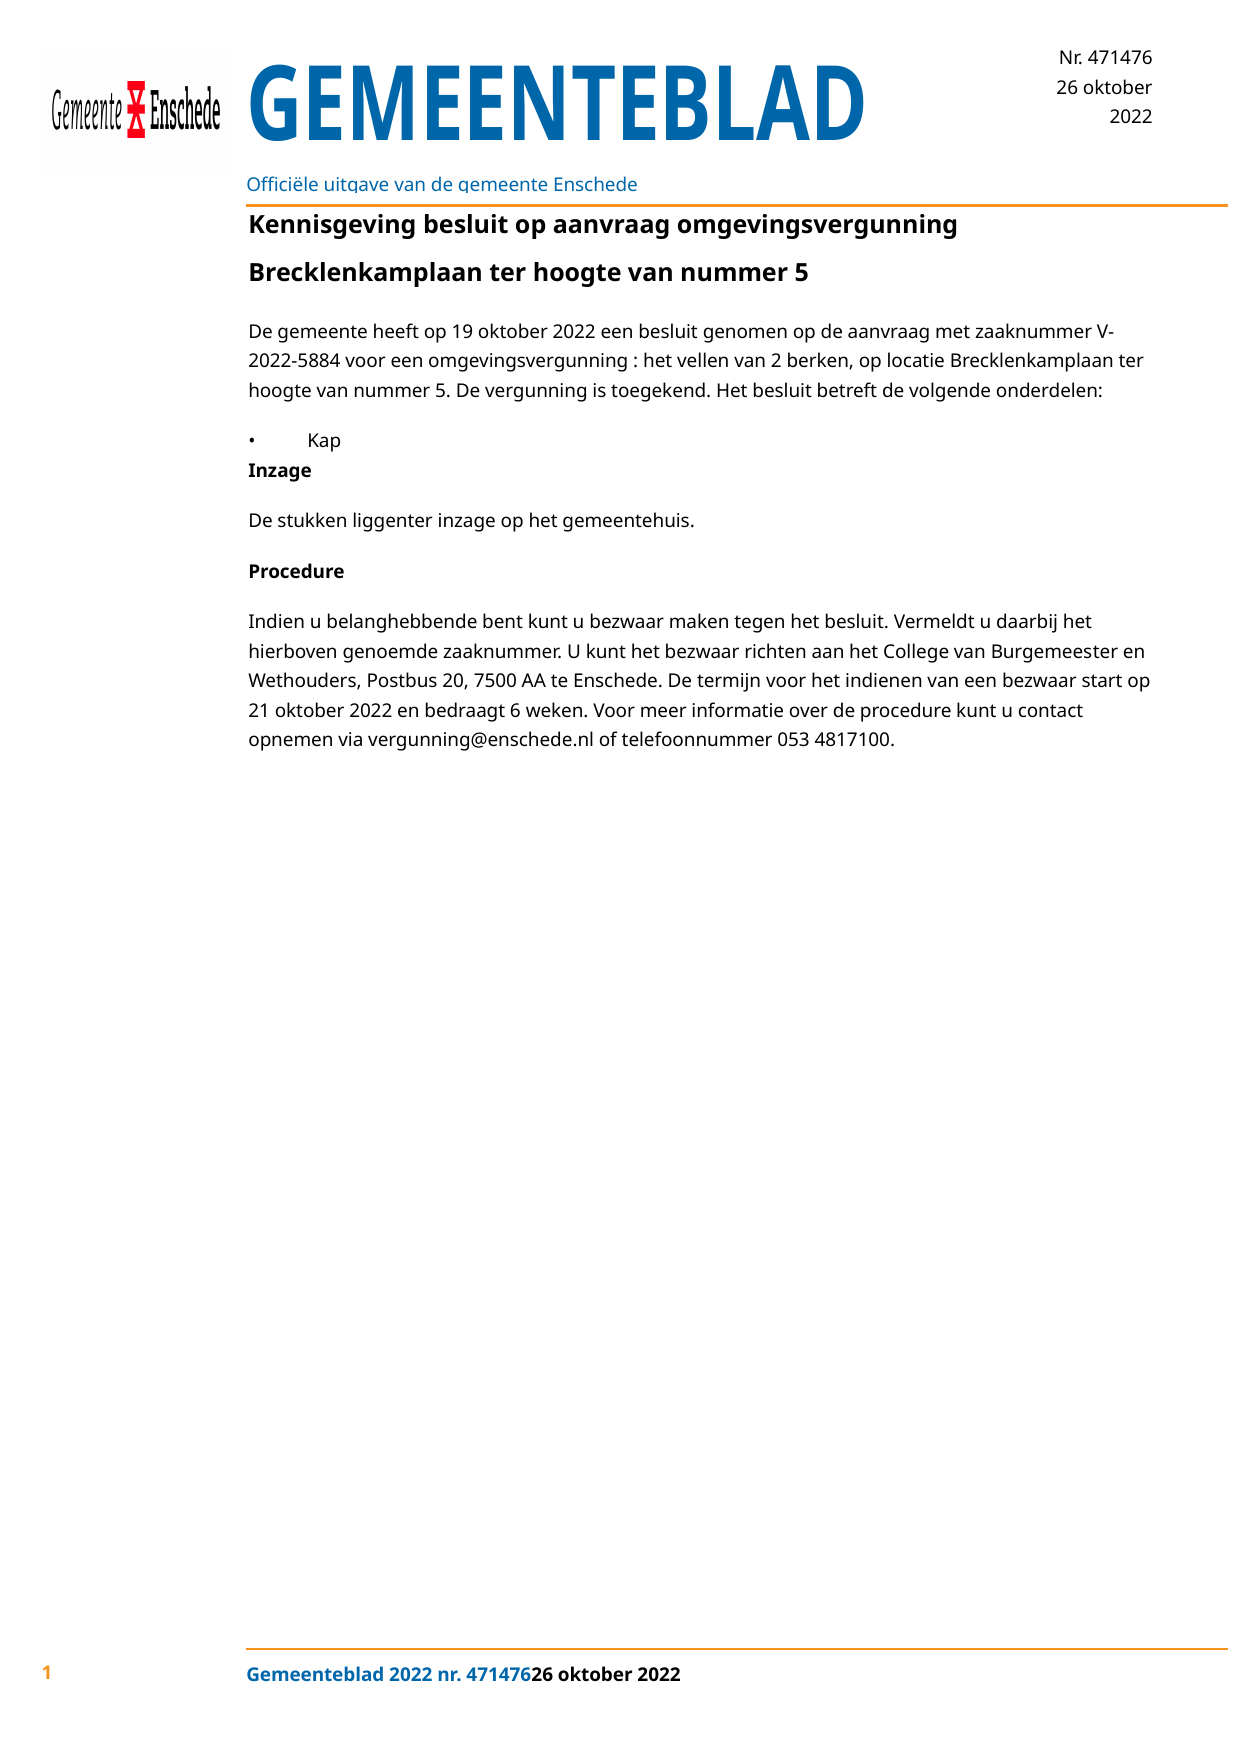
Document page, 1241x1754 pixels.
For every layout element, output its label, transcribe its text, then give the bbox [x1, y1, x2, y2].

text Indien u belanghebbende bent kunt u bezwaar maken tegen het besluit. Vermeldt u daarbij het hierboven genoemde zaaknummer. U kunt het bezwaar richten aan het College van Burgemees­ter en Wethouders, Postbus 20, 7500 AA te Enschede. De termijn voor het indienen van een bezwaar start op 21 oktober 2022 en bedraagt 6 weken. Voor meer informatie over de procedure kunt u contact opnemen via vergunning@enschede.nl of telefoonnummer 053 4817100. [248, 608, 1152, 752]
text Kennisgeving besluit op aanvraag omgevingsvergunning Brecklenkamplaan ter hoogte van nummer 5 [248, 207, 1152, 288]
picture [41, 47, 231, 172]
text De gemeente heeft op 19 oktober 2022 een besluit genomen op de aanvraag met zaaknummer V-2022-5884 voor een omgevingsvergunning : het vellen van 2 berken, op locatie Brecklenkamplaan ter hoogte van nummer 5. De vergunning is toegekend. Het besluit betreft de volgende onderdelen: [248, 318, 1152, 403]
text Procedure [248, 558, 1152, 584]
list Kap [248, 427, 1152, 453]
text De stukken liggenter inzage op het gemeentehuis. [248, 507, 1152, 533]
text Inzage [248, 457, 1152, 483]
